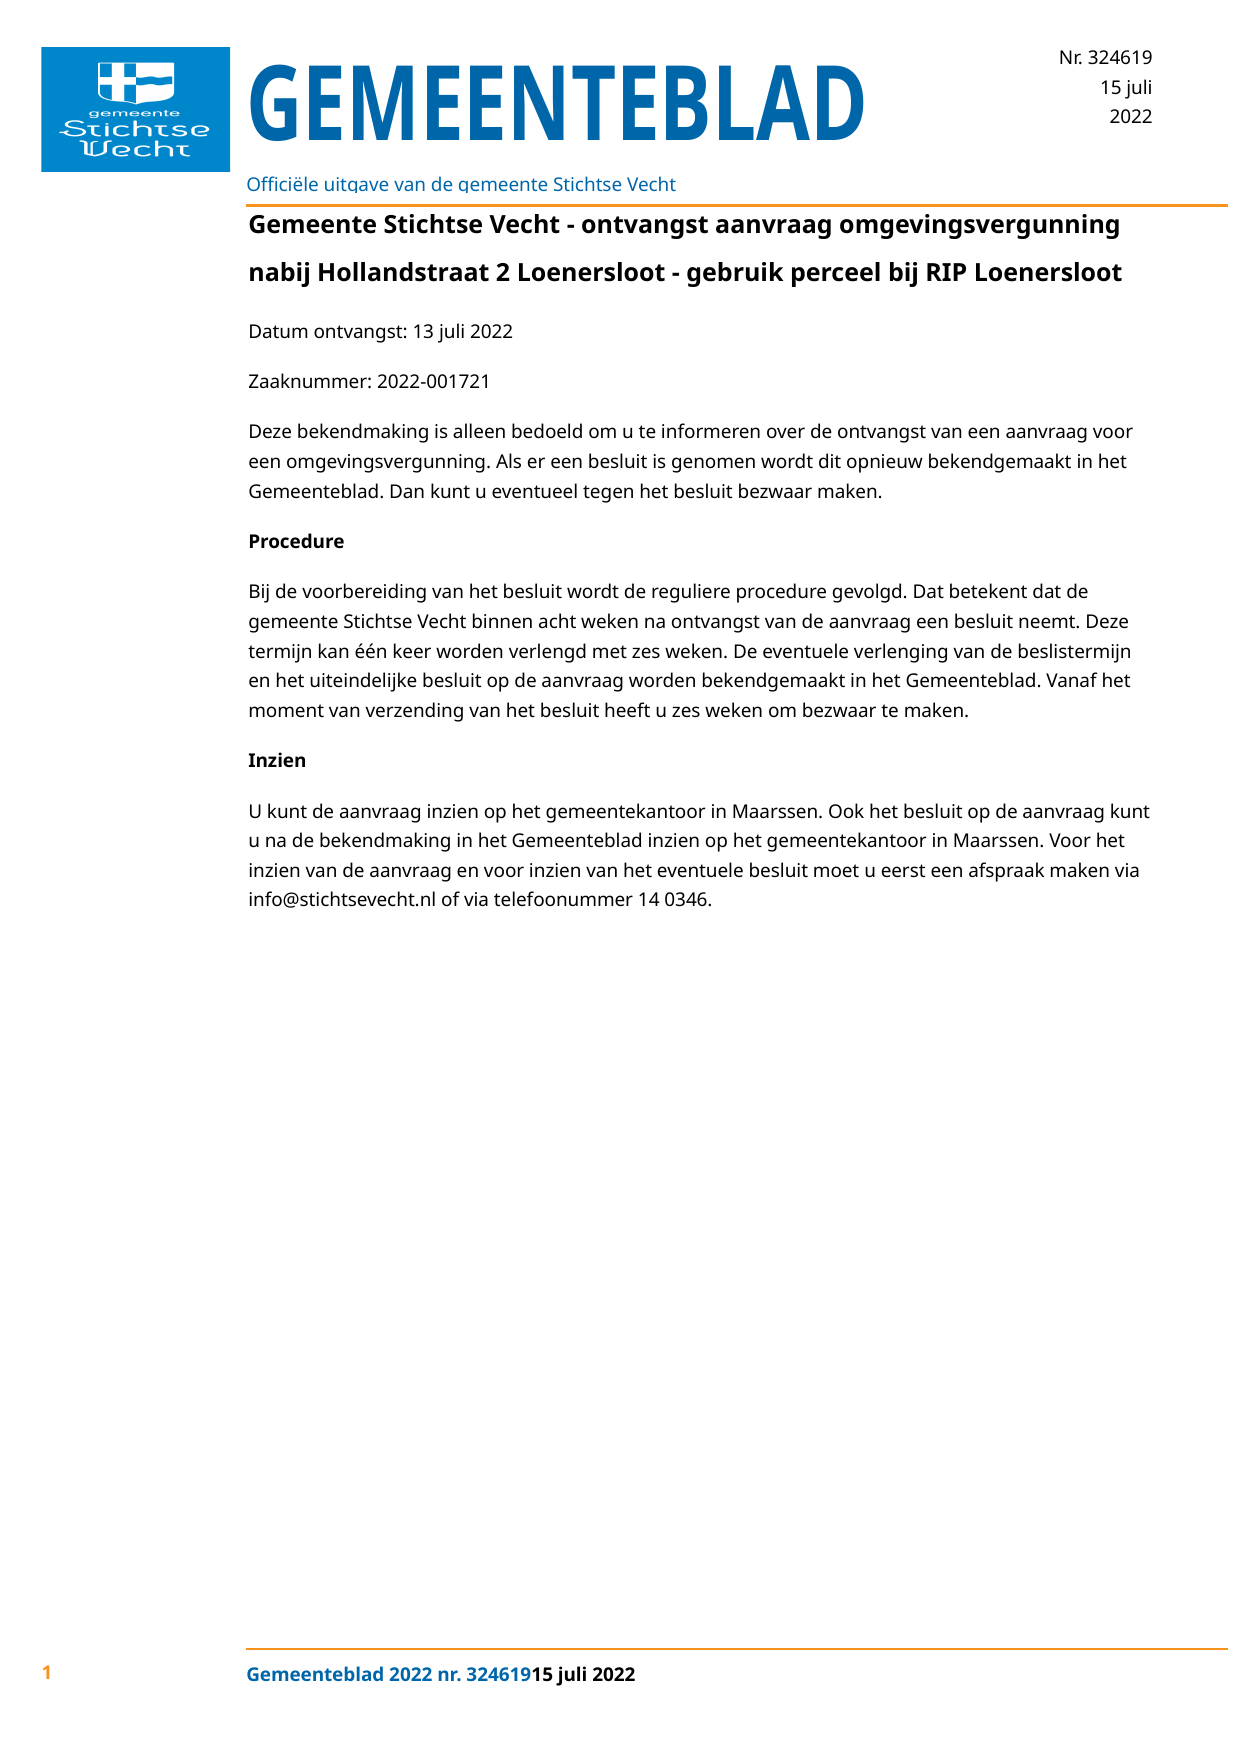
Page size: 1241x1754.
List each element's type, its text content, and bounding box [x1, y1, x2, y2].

text U kunt de aanvraag inzien op het gemeentekantoor in Maarssen. Ook het besluit op de aanvraag kunt u na de bekendmaking in het Gemeenteblad inzien op het gemeentekantoor in Maarssen. Voor het inzien van de aanvraag en voor inzien van het eventuele besluit moet u eerst een afspraak maken via info@stichtsevecht.nl of via telefoonummer 14 0346. [248, 798, 1152, 912]
text Zaaknummer: 2022-001721 [248, 368, 1152, 394]
text Gemeente Stichtse Vecht - ontvangst aanvraag omgevingsvergunning nabij Hollandstraat 2 Loenersloot - gebruik perceel bij RIP Loenersloot [248, 207, 1152, 288]
picture [99, 63, 135, 101]
picture [137, 63, 174, 103]
text Bij de voorbereiding van het besluit wordt de reguliere procedure gevolgd. Dat betekent dat de gemeente Stichtse Vecht binnen acht weken na ontvangst van de aanvraag een besluit neemt. Deze termijn kan één keer worden verlengd met zes weken. De eventuele verlenging van de beslistermijn en het uiteindelijke besluit op de aanvraag worden bekendgemaakt in het Gemeenteblad. Vanaf het moment van verzending van het besluit heeft u zes weken om bezwaar te maken. [248, 579, 1152, 723]
text Datum ontvangst: 13 juli 2022 [248, 318, 1152, 344]
text Procedure [248, 528, 1152, 554]
text Deze bekendmaking is alleen bedoeld om u te informeren over de ontvangst van een aanvraag voor een omgevingsvergunning. Als er een besluit is genomen wordt dit opnieuw bekendgemaakt in het Gemeenteblad. Dan kunt u eventueel tegen het besluit bezwaar maken. [248, 419, 1152, 504]
text Inzien [248, 747, 1152, 773]
